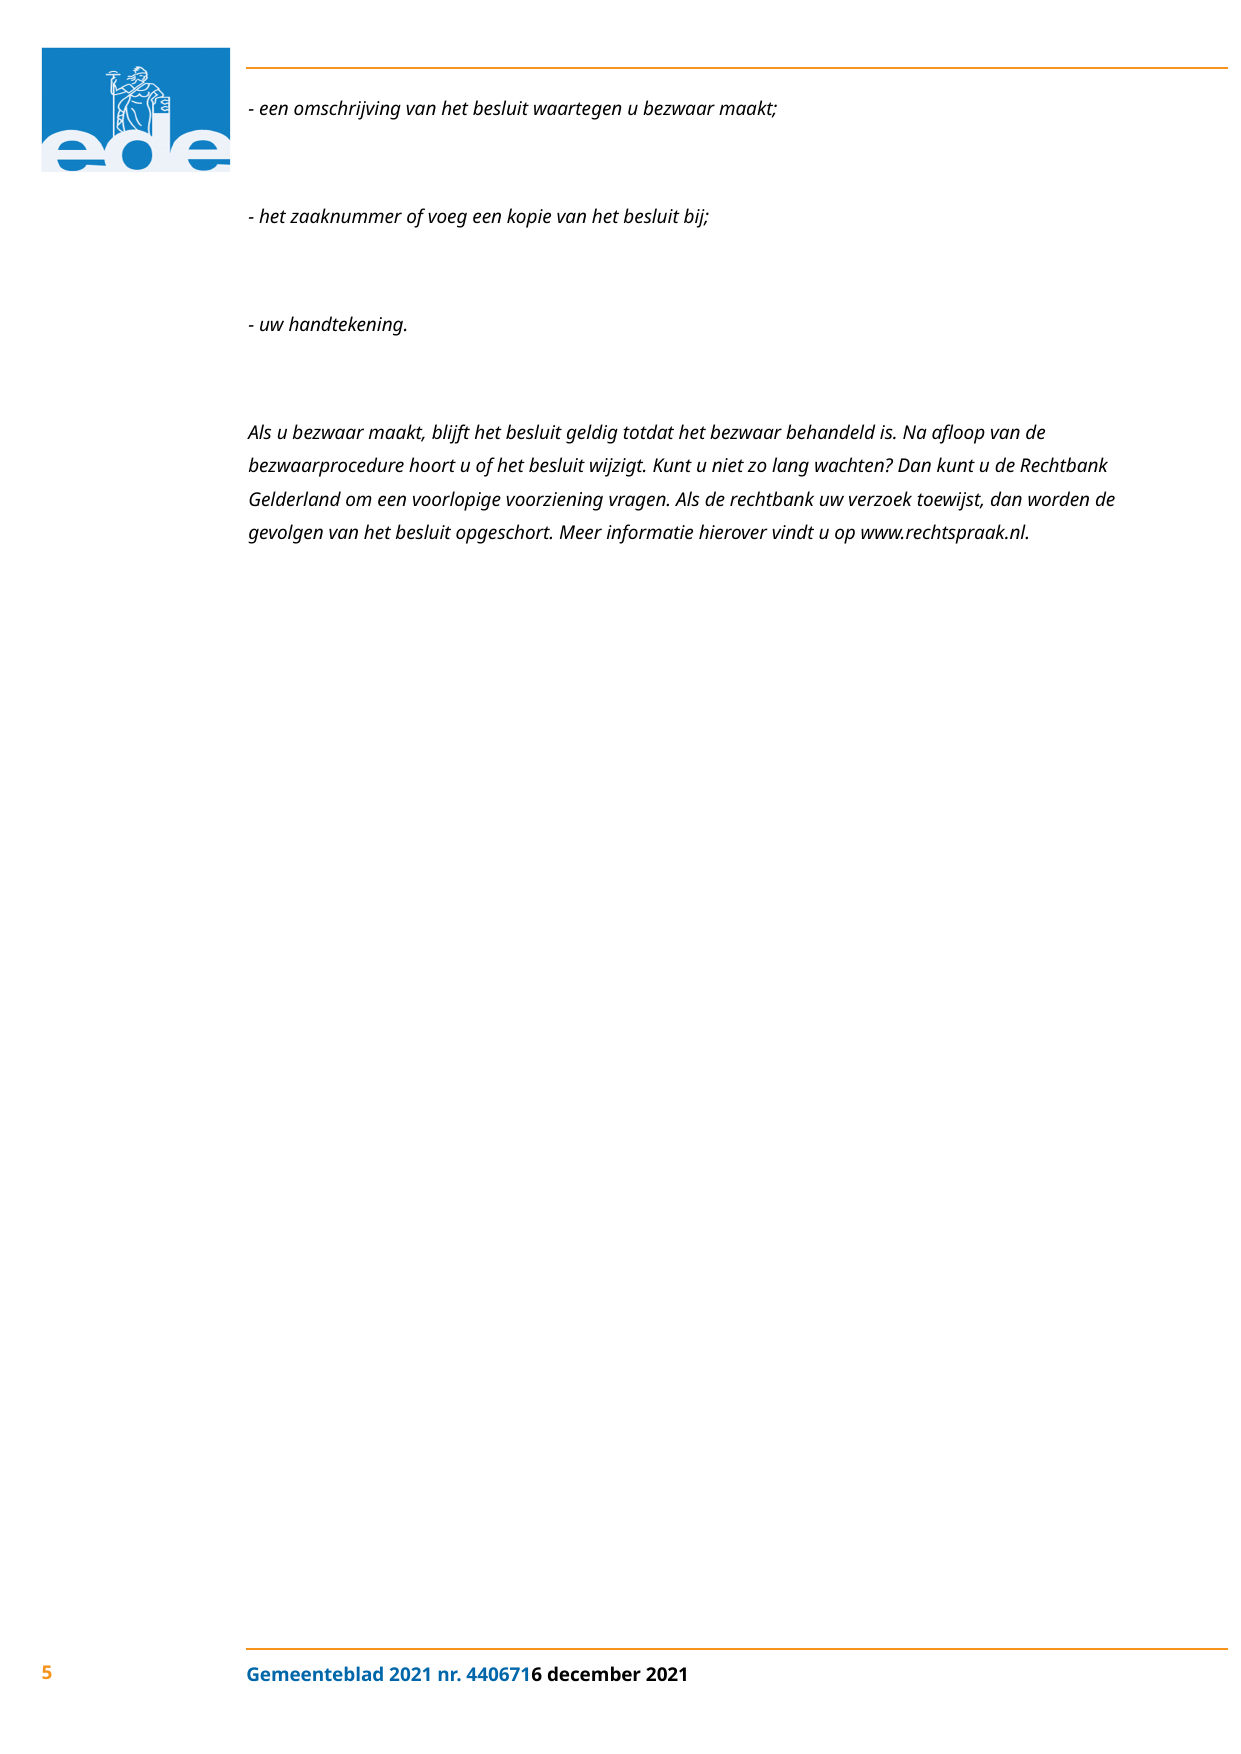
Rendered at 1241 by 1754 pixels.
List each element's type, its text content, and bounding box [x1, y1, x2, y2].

text - het zaaknummer of voeg een kopie van het besluit bij; [248, 203, 1152, 229]
picture [41, 47, 231, 172]
text - uw handtekening. [248, 311, 1152, 337]
text - een omschrijving van het besluit waartegen u bezwaar maakt; [248, 95, 1152, 121]
text Als u bezwaar maakt, blijft het besluit geldig totdat het bezwaar behandeld is. Na afloop van de bezwaarprocedure hoort u of het besluit wijzigt. Kunt u niet zo lang wachten? Dan kunt u de Rechtbank Gelderland om een voorlopige voorziening vragen. Als de rechtbank uw verzoek toewijst, dan worden de gevolgen van het besluit opgeschort. Meer informatie hierover vindt u op www.rechtspraak.nl. [248, 419, 1152, 545]
